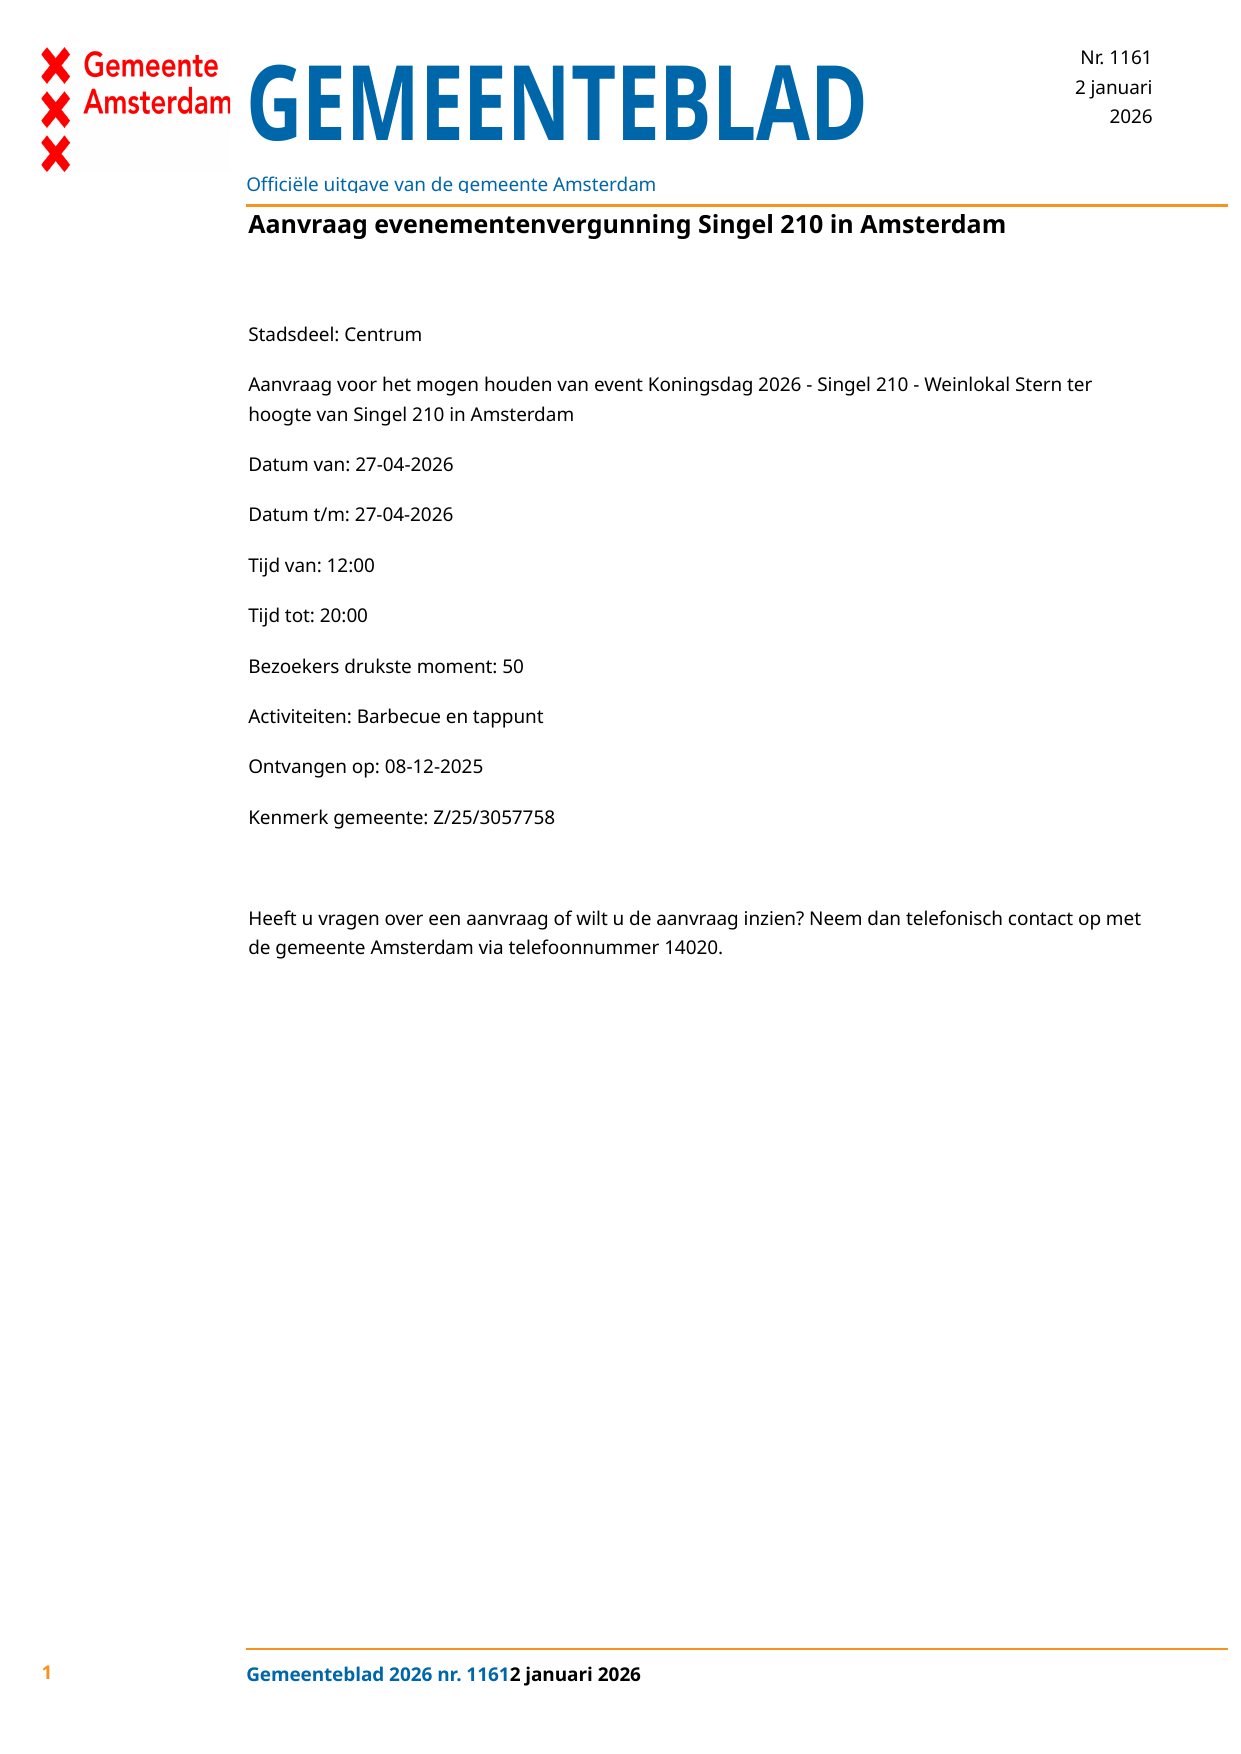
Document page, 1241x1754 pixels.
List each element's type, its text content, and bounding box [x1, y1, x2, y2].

text Kenmerk gemeente: Z/25/3057758 [248, 804, 1152, 830]
text Stadsdeel: Centrum [248, 321, 1152, 346]
text Bezoekers drukste moment: 50 [248, 653, 1152, 678]
text Heeft u vragen over een aanvraag of wilt u de aanvraag inzien? Neem dan telefonisch contact op met de gemeente Amsterdam via telefoonnummer 14020. [248, 905, 1152, 960]
text Tijd tot: 20:00 [248, 602, 1152, 628]
text Ontvangen op: 08-12-2025 [248, 754, 1152, 779]
text Aanvraag evenementenvergunning Singel 210 in Amsterdam [248, 207, 1152, 241]
picture [41, 47, 231, 172]
text Tijd van: 12:00 [248, 552, 1152, 578]
text Datum van: 27-04-2026 [248, 451, 1152, 477]
text Activiteiten: Barbecue en tappunt [248, 703, 1152, 729]
text Datum t/m: 27-04-2026 [248, 502, 1152, 527]
text Aanvraag voor het mogen houden van event Koningsdag 2026 - Singel 210 - Weinlokal Stern ter hoogte van Singel 210 in Amsterdam [248, 371, 1152, 426]
